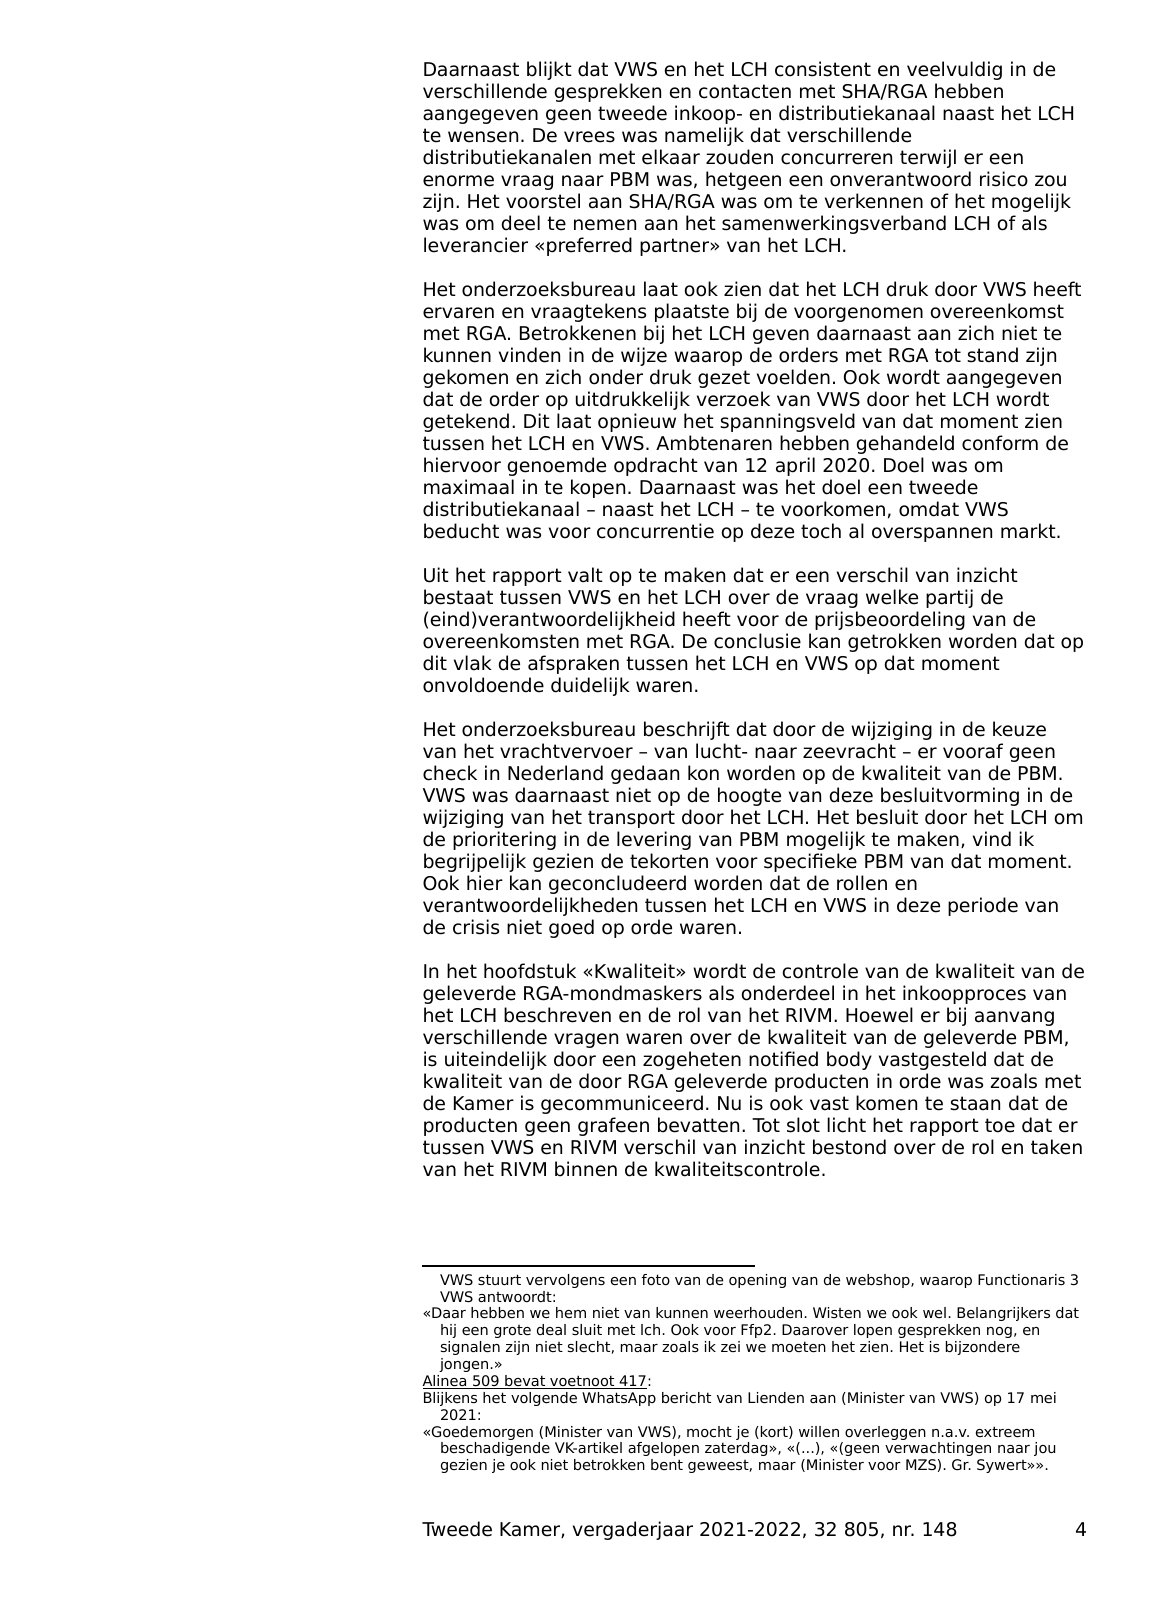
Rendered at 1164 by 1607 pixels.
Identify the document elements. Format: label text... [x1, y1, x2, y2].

text Het onderzoeksbureau beschrijft dat door de wijziging in de keuze van het vrachtvervoer – van lucht- naar zeevracht – er vooraf geen check in Nederland gedaan kon worden op de kwaliteit van de PBM. VWS was daarnaast niet op de hoogte van deze besluitvorming in de wijziging van het transport door het LCH. Het besluit door het LCH om de prioritering in de levering van PBM mogelijk te maken, vind ik begrijpelijk gezien de tekorten voor specifieke PBM van dat moment. Ook hier kan geconcludeerd worden dat de rollen en verantwoordelijkheden tussen het LCH en VWS in deze periode van de crisis niet goed op orde waren. [422, 719, 1087, 939]
text VWS stuurt vervolgens een foto van de opening van de webshop, waarop Functionaris 3 VWS antwoordt: [422, 1272, 1087, 1306]
text In het hoofdstuk «Kwaliteit» wordt de controle van de kwaliteit van de geleverde RGA-mondmaskers als onderdeel in het inkoopproces van het LCH beschreven en de rol van het RIVM. Hoewel er bij aanvang verschillende vragen waren over de kwaliteit van de geleverde PBM, is uiteindelijk door een zogeheten notified body vastgesteld dat de kwaliteit van de door RGA geleverde producten in orde was zoals met de Kamer is gecommuniceerd. Nu is ook vast komen te staan dat de producten geen grafeen bevatten. Tot slot licht het rapport toe dat er tussen VWS en RIVM verschil van inzicht bestond over de rol en taken van het RIVM binnen de kwaliteitscontrole. [422, 961, 1087, 1181]
text «Goedemorgen (Minister van VWS), mocht je (kort) willen overleggen n.a.v. extreem beschadigende VK-artikel afgelopen zaterdag», «(...), «(geen verwachtingen naar jou gezien je ook niet betrokken bent geweest, maar (Minister voor MZS). Gr. Sywert»». [422, 1424, 1087, 1474]
text Daarnaast blijkt dat VWS en het LCH consistent en veelvuldig in de verschillende gesprekken en contacten met SHA/RGA hebben aangegeven geen tweede inkoop- en distributiekanaal naast het LCH te wensen. De vrees was namelijk dat verschillende distributiekanalen met elkaar zouden concurreren terwijl er een enorme vraag naar PBM was, hetgeen een onverantwoord risico zou zijn. Het voorstel aan SHA/RGA was om te verkennen of het mogelijk was om deel te nemen aan het samenwerkingsverband LCH of als leverancier «preferred partner» van het LCH. [422, 59, 1087, 257]
text Uit het rapport valt op te maken dat er een verschil van inzicht bestaat tussen VWS en het LCH over de vraag welke partij de (eind)verantwoordelijkheid heeft voor de prijsbeoordeling van de overeenkomsten met RGA. De conclusie kan getrokken worden dat op dit vlak de afspraken tussen het LCH en VWS op dat moment onvoldoende duidelijk waren. [422, 565, 1087, 697]
text Het onderzoeksbureau laat ook zien dat het LCH druk door VWS heeft ervaren en vraagtekens plaatste bij de voorgenomen overeenkomst met RGA. Betrokkenen bij het LCH geven daarnaast aan zich niet te kunnen vinden in de wijze waarop de orders met RGA tot stand zijn gekomen en zich onder druk gezet voelden. Ook wordt aangegeven dat de order op uitdrukkelijk verzoek van VWS door het LCH wordt getekend. Dit laat opnieuw het spanningsveld van dat moment zien tussen het LCH en VWS. Ambtenaren hebben gehandeld conform de hiervoor genoemde opdracht van 12 april 2020. Doel was om maximaal in te kopen. Daarnaast was het doel een tweede distributiekanaal – naast het LCH – te voorkomen, omdat VWS beducht was voor concurrentie op deze toch al overspannen markt. [422, 279, 1087, 543]
text Blijkens het volgende WhatsApp bericht van Lienden aan (Minister van VWS) op 17 mei 2021: [422, 1390, 1087, 1424]
text «Daar hebben we hem niet van kunnen weerhouden. Wisten we ook wel. Belangrijkers dat hij een grote deal sluit met lch. Ook voor Ffp2. Daarover lopen gesprekken nog, en signalen zijn niet slecht, maar zoals ik zei we moeten het zien. Het is bijzondere jongen.» [422, 1306, 1087, 1373]
text Alinea 509 bevat voetnoot 417: [422, 1373, 1087, 1390]
